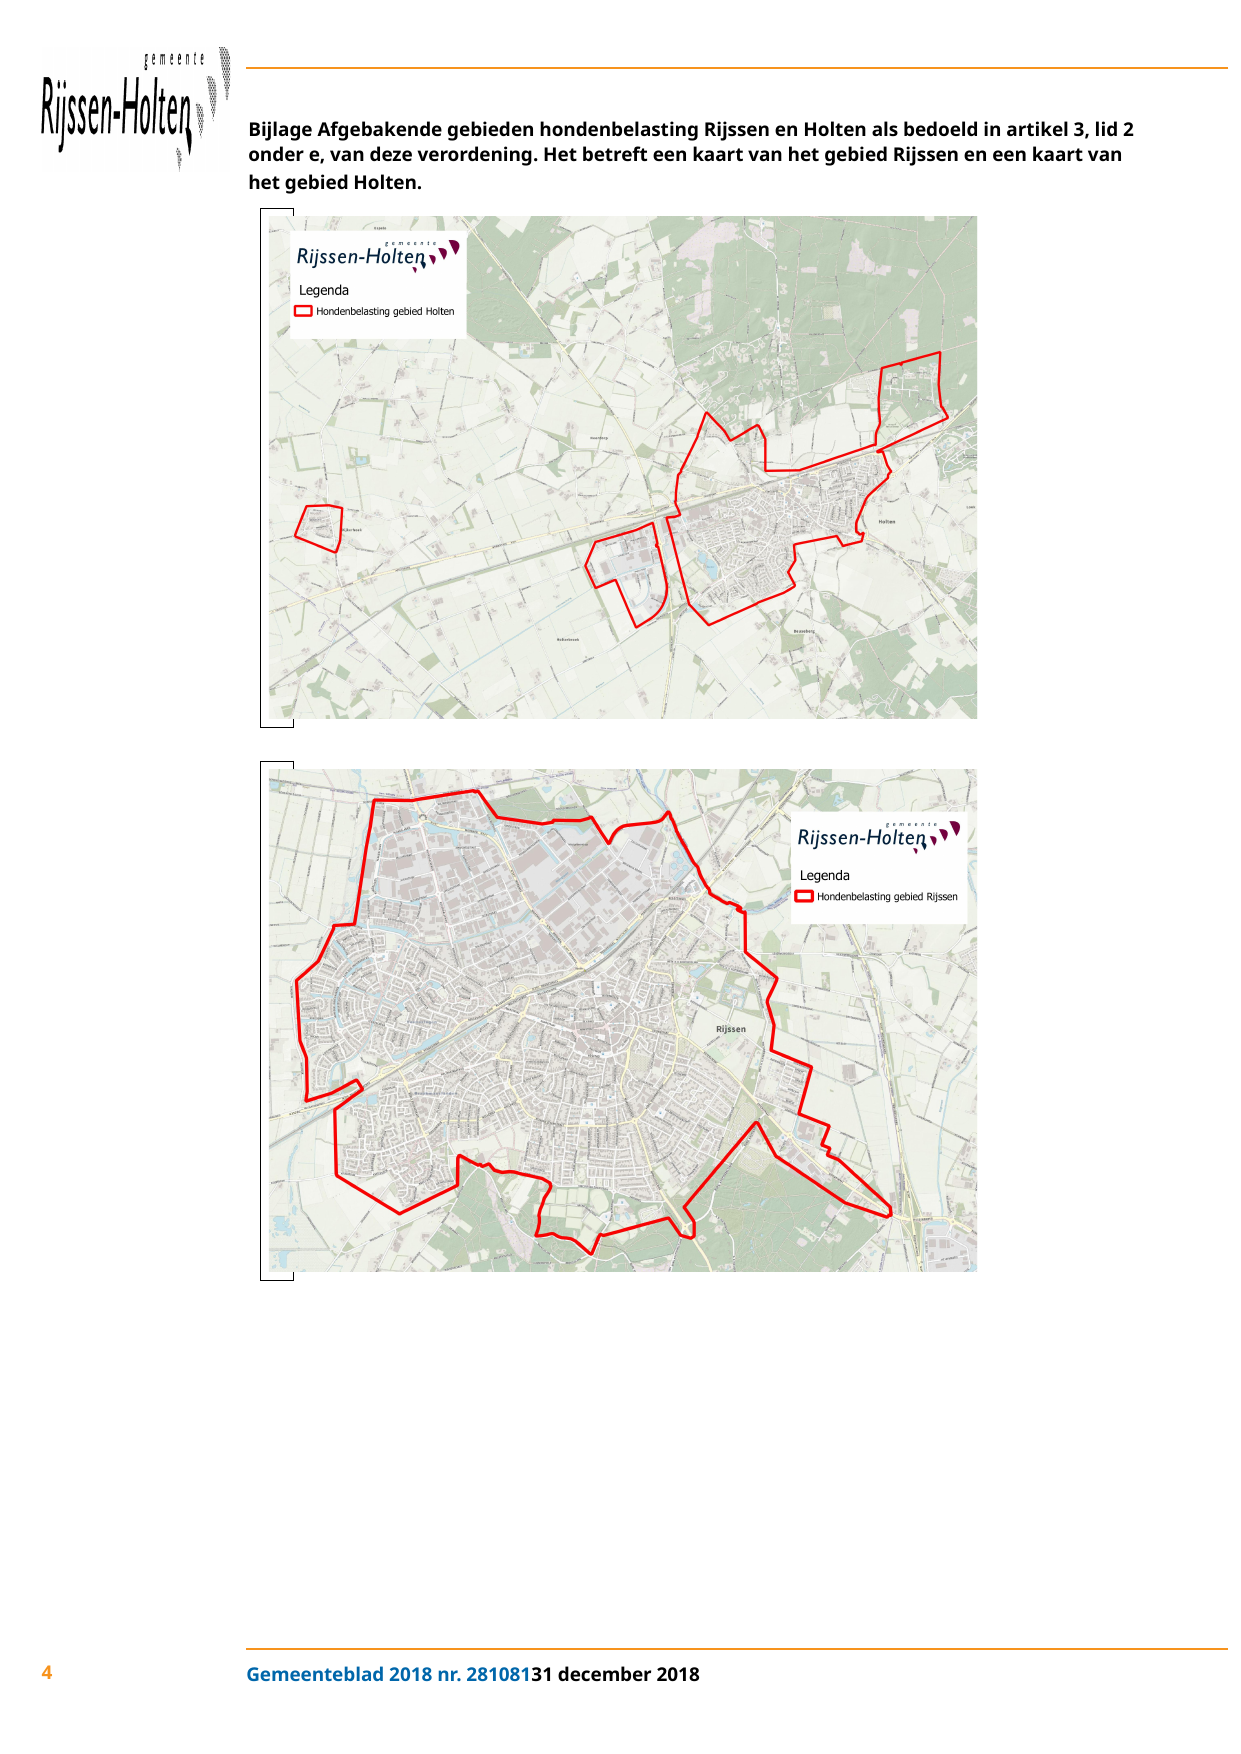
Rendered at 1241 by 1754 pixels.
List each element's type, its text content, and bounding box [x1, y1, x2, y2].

picture [41, 47, 231, 172]
picture [268, 216, 978, 719]
text Bijlage Afgebakende gebieden hondenbelasting Rijssen en Holten als bedoeld in artikel 3, lid 2 onder e, van deze verordening. Het betreft een kaart van het gebied Rijssen en een kaart van het gebied Holten. [248, 116, 1152, 196]
picture [268, 769, 978, 1272]
